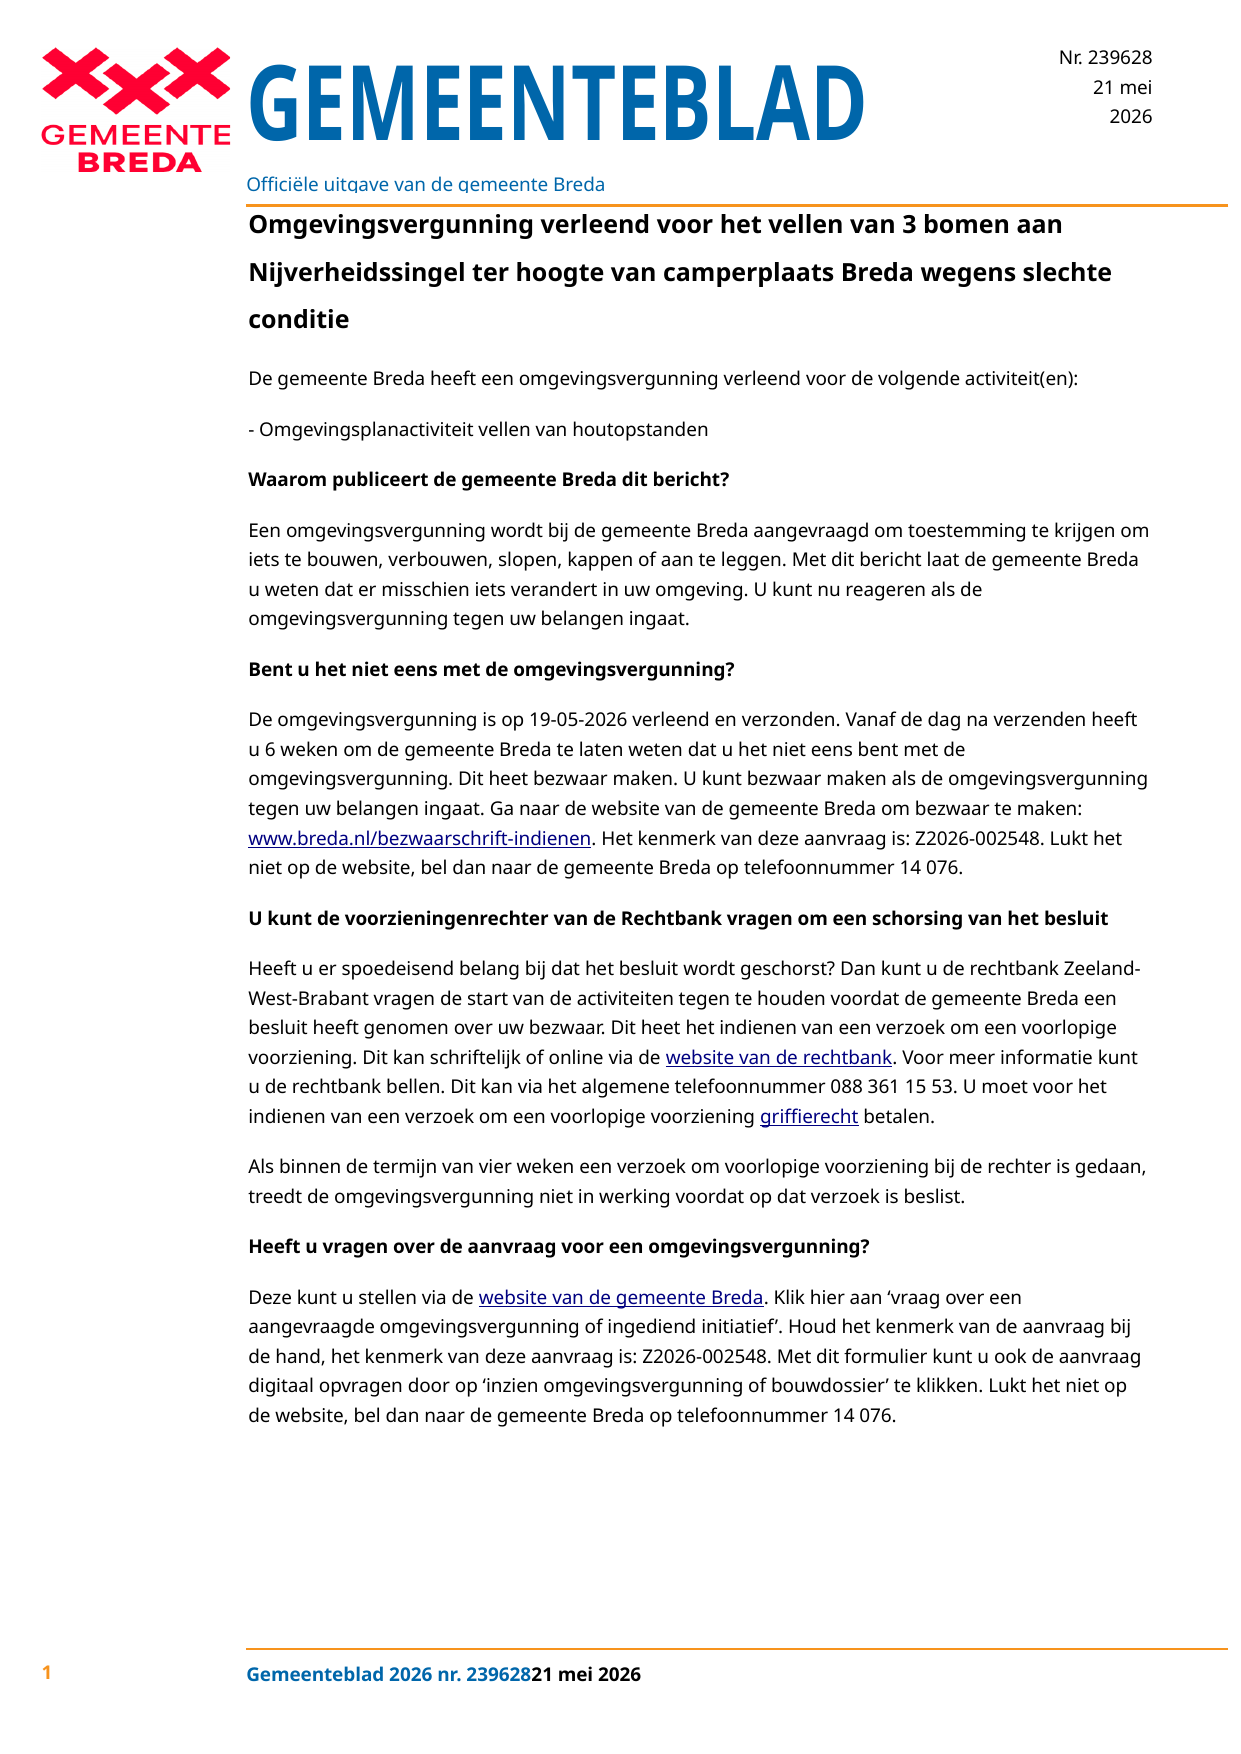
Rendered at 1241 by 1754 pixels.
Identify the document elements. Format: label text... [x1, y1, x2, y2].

text Waarom publiceert de gemeente Breda dit bericht? [248, 466, 1152, 492]
text Als binnen de termijn van vier weken een verzoek om voorlopige voorziening bij de rechter is gedaan, treedt de omgevingsvergunning niet in werking voordat op dat verzoek is beslist. [248, 1153, 1152, 1209]
text Omgevingsvergunning verleend voor het vellen van 3 bomen aan Nijverheidssingel ter hoogte van camperplaats Breda wegens slechte conditie [248, 207, 1152, 336]
text U kunt de voorzieningenrechter van de Rechtbank vragen om een schorsing van het besluit [248, 905, 1152, 930]
text Een omgevingsvergunning wordt bij de gemeente Breda aangevraagd om toestemming te krijgen om iets te bouwen, verbouwen, slopen, kappen of aan te leggen. Met dit bericht laat de gemeente Breda u weten dat er misschien iets verandert in uw omgeving. U kunt nu reageren als de omgevingsvergunning tegen uw belangen ingaat. [248, 517, 1152, 631]
text Deze kunt u stellen via de website van de gemeente Breda. Klik hier aan ‘vraag over een aangevraagde omgevingsvergunning of ingediend initiatief’. Houd het kenmerk van de aanvraag bij de hand, het kenmerk van deze aanvraag is: Z2026-002548. Met dit formulier kunt u ook de aanvraag digitaal opvragen door op ‘inzien omgevingsvergunning of bouwdossier’ te klikken. Lukt het niet op de website, bel dan naar de gemeente Breda op telefoonnummer 14 076. [248, 1284, 1152, 1428]
text Bent u het niet eens met de omgevingsvergunning? [248, 656, 1152, 682]
text Heeft u vragen over de aanvraag voor een omgevingsvergunning? [248, 1233, 1152, 1259]
text De gemeente Breda heeft een omgevingsvergunning verleend voor de volgende activiteit(en): [248, 366, 1152, 391]
text De omgevingsvergunning is op 19-05-2026 verleend en verzonden. Vanaf de dag na verzenden heeft u 6 weken om de gemeente Breda te laten weten dat u het niet eens bent met de omgevingsvergunning. Dit heet bezwaar maken. U kunt bezwaar maken als de omgevingsvergunning tegen uw belangen ingaat. Ga naar de website van de gemeente Breda om bezwaar te maken: www.breda.nl/bezwaarschrift-indienen. Het kenmerk van deze aanvraag is: Z2026-002548. Lukt het niet op de website, bel dan naar de gemeente Breda op telefoonnummer 14 076. [248, 706, 1152, 880]
text - Omgevingsplanactiviteit vellen van houtopstanden [248, 416, 1152, 442]
text Heeft u er spoedeisend belang bij dat het besluit wordt geschorst? Dan kunt u de rechtbank Zeeland-West-Brabant vragen de start van de activiteiten tegen te houden voordat de gemeente Breda een besluit heeft genomen over uw bezwaar. Dit heet het indienen van een verzoek om een voorlopige voorziening. Dit kan schriftelijk of online via de website van de rechtbank. Voor meer informatie kunt u de rechtbank bellen. Dit kan via het algemene telefoonnummer 088 361 15 53. U moet voor het indienen van een verzoek om een voorlopige voorziening griffierecht betalen. [248, 955, 1152, 1129]
picture [41, 47, 231, 172]
